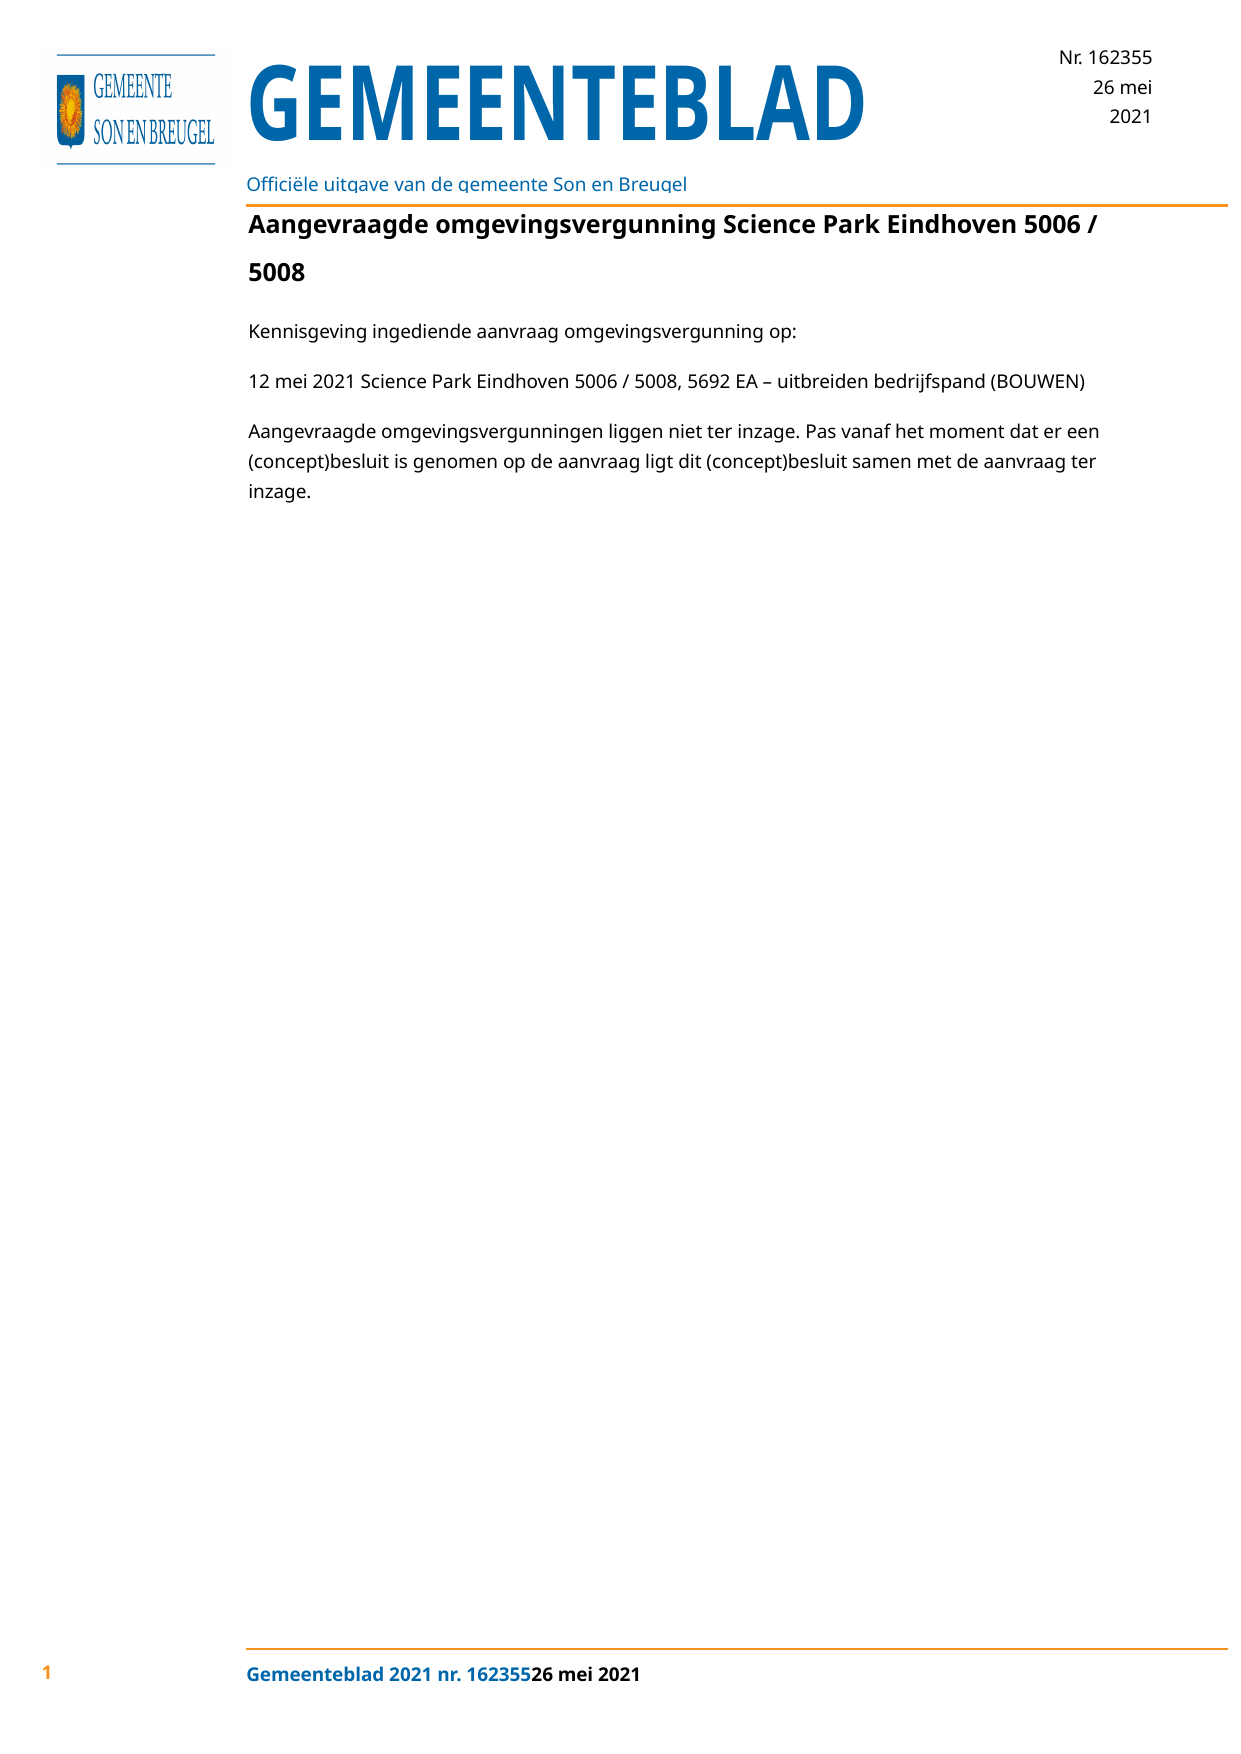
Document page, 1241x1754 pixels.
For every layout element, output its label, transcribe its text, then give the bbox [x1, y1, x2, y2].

text Aangevraagde omgevingsvergunningen liggen niet ter inzage. Pas vanaf het moment dat er een (concept)besluit is genomen op de aanvraag ligt dit (concept)besluit samen met de aanvraag ter inzage. [248, 419, 1152, 504]
text Aangevraagde omgevingsvergunning Science Park Eindhoven 5006 / 5008 [248, 207, 1152, 288]
text Kennisgeving ingediende aanvraag omgevingsvergunning op: [248, 318, 1152, 344]
picture [41, 47, 231, 172]
text 12 mei 2021 Science Park Eindhoven 5006 / 5008, 5692 EA – uitbreiden bedrijfspand (BOUWEN) [248, 368, 1152, 394]
